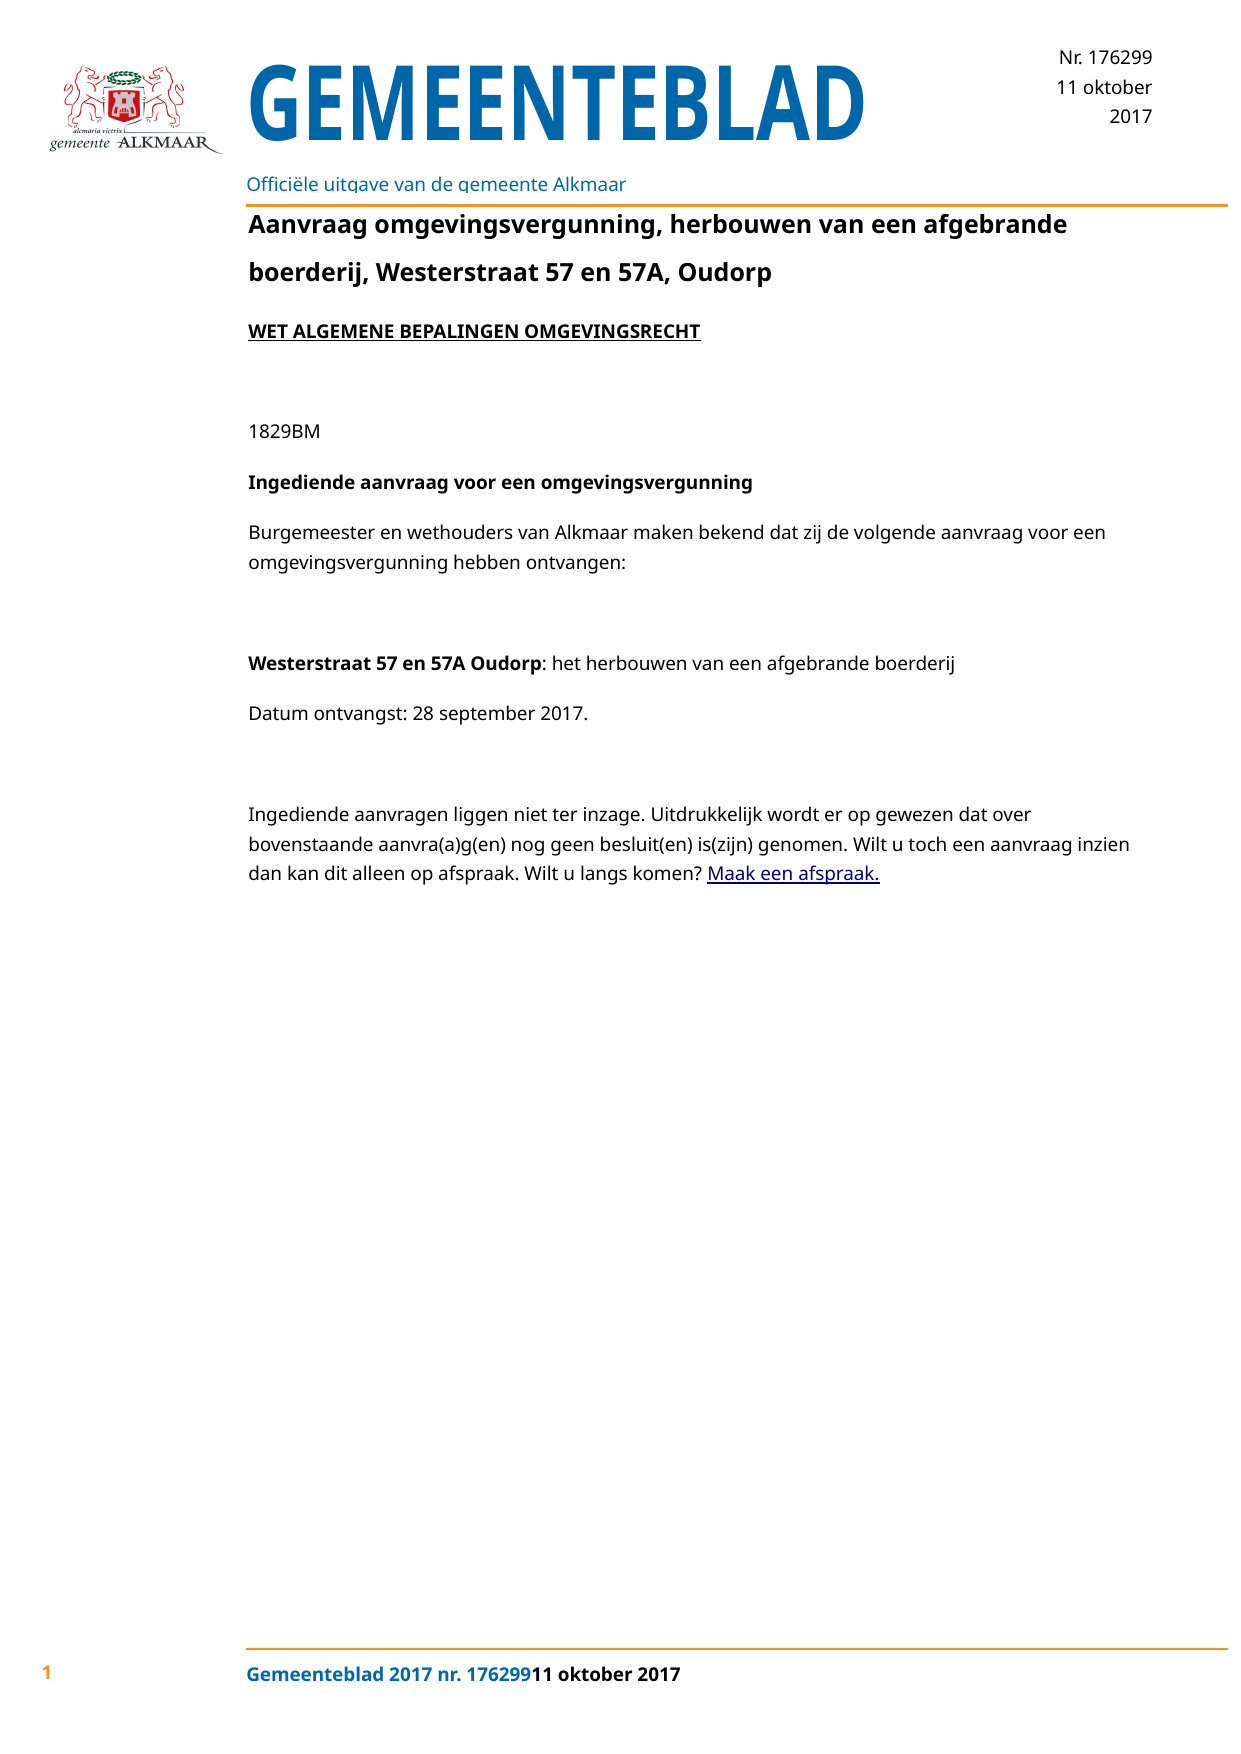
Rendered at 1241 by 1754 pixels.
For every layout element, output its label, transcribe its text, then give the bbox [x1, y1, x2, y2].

picture [41, 47, 231, 172]
text Ingediende aanvragen liggen niet ter inzage. Uitdrukkelijk wordt er op gewezen dat over bovenstaande aanvra(a)g(en) nog geen besluit(en) is(zijn) genomen. Wilt u toch een aanvraag inzien dan kan dit alleen op afspraak. Wilt u langs komen? Maak een afspraak. [248, 801, 1152, 886]
text 1829BM [248, 419, 1152, 444]
text Datum ontvangst: 28 september 2017. [248, 700, 1152, 726]
text Burgemeester en wethouders van Alkmaar maken bekend dat zij de volgende aanvraag voor een omgevingsvergunning hebben ontvangen: [248, 519, 1152, 575]
text WET ALGEMENE BEPALINGEN OMGEVINGSRECHT [248, 318, 1152, 344]
text Westerstraat 57 en 57A Oudorp: het herbouwen van een afgebrande boerderij [248, 650, 1152, 676]
text Ingediende aanvraag voor een omgevingsvergunning [248, 469, 1152, 495]
text Aanvraag omgevingsvergunning, herbouwen van een afgebrande boerderij, Westerstraat 57 en 57A, Oudorp [248, 207, 1152, 288]
